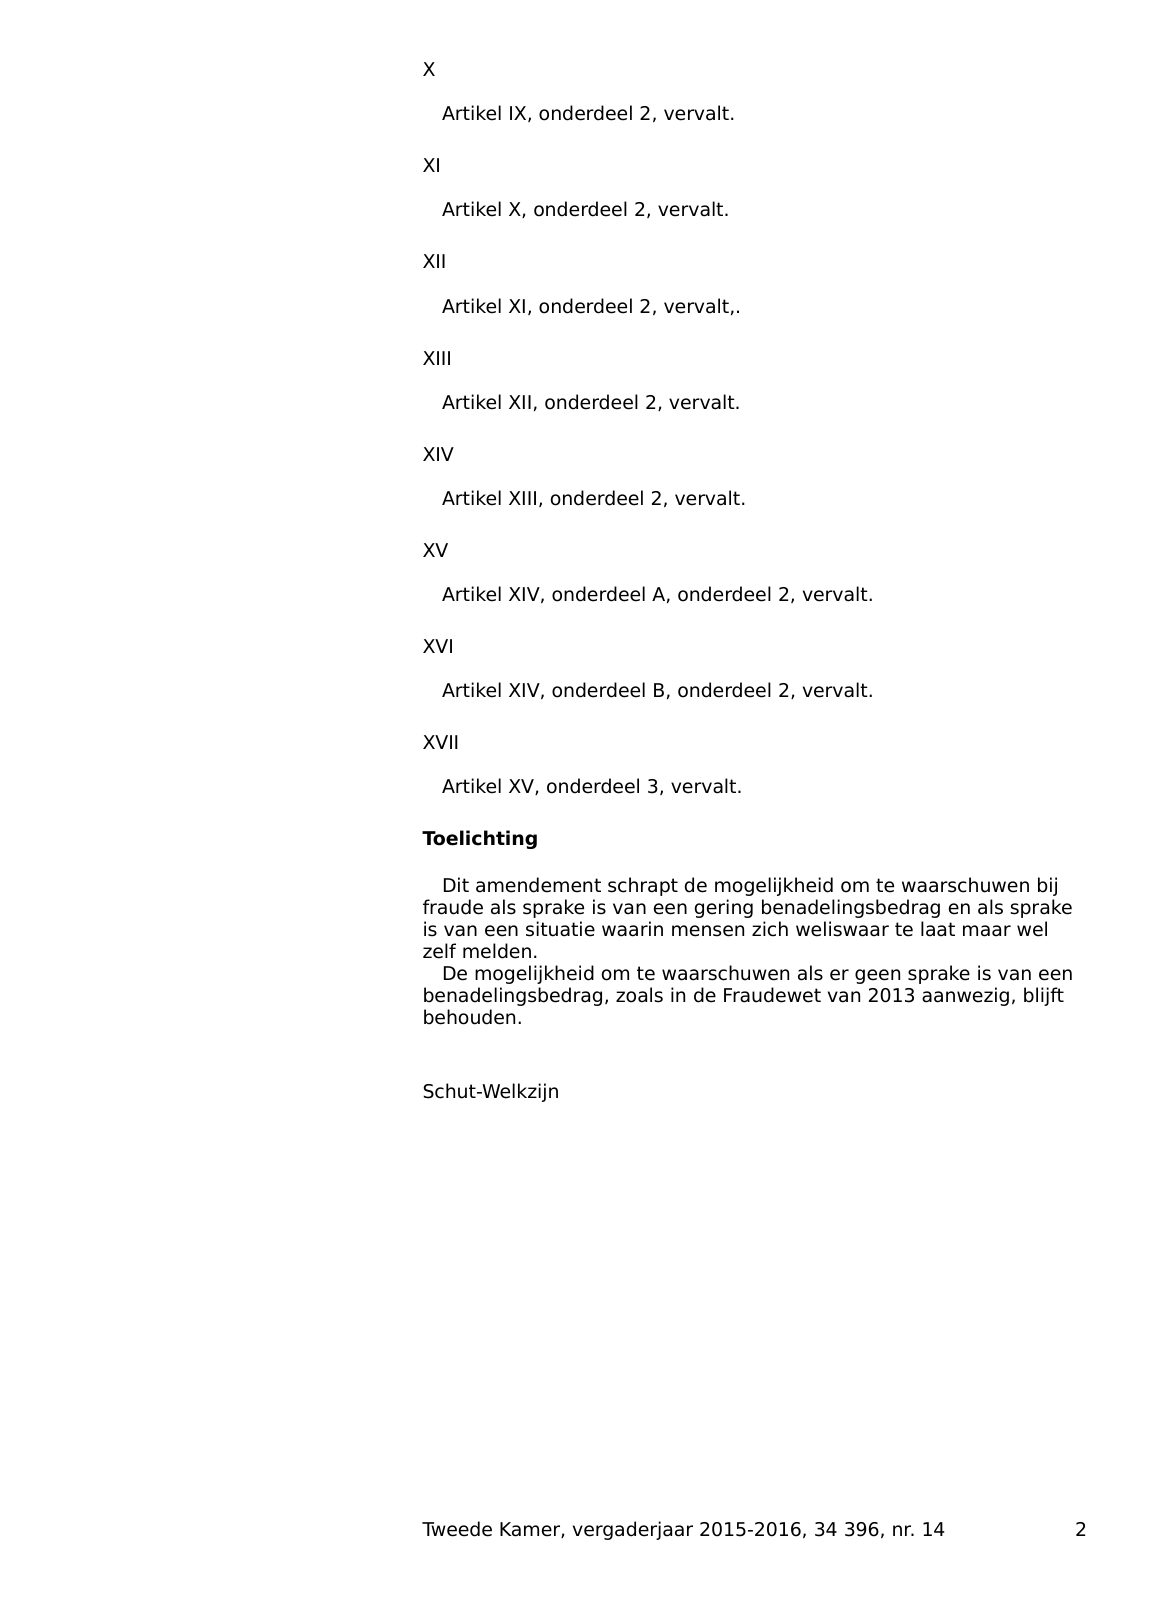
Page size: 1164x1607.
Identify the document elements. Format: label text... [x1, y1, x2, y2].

text Artikel IX, onderdeel 2, vervalt. [422, 103, 1087, 125]
subtitle XIV [422, 444, 1087, 466]
text Artikel XIII, onderdeel 2, vervalt. [422, 488, 1087, 510]
text Artikel X, onderdeel 2, vervalt. [422, 199, 1087, 221]
subtitle XII [422, 251, 1087, 273]
text Artikel XII, onderdeel 2, vervalt. [422, 392, 1087, 414]
subtitle XVII [422, 732, 1087, 754]
text Dit amendement schrapt de mogelijkheid om te waarschuwen bij fraude als sprake is van een gering benadelingsbedrag en als sprake is van een situatie waarin mensen zich weliswaar te laat maar wel zelf melden. [422, 875, 1087, 963]
text Artikel XI, onderdeel 2, vervalt,. [422, 296, 1087, 317]
text Artikel XIV, onderdeel B, onderdeel 2, vervalt. [422, 680, 1087, 702]
text Artikel XV, onderdeel 3, vervalt. [422, 776, 1087, 798]
subtitle XIII [422, 347, 1087, 369]
subtitle XV [422, 540, 1087, 562]
subtitle Toelichting [422, 828, 1087, 850]
text Schut-Welkzijn [422, 1059, 1087, 1103]
subtitle XVI [422, 636, 1087, 658]
text De mogelijkheid om te waarschuwen als er geen sprake is van een benadelingsbedrag, zoals in de Fraudewet van 2013 aanwezig, blijft behouden. [422, 963, 1087, 1029]
subtitle X [422, 59, 1087, 81]
subtitle XI [422, 155, 1087, 177]
text Artikel XIV, onderdeel A, onderdeel 2, vervalt. [422, 584, 1087, 606]
